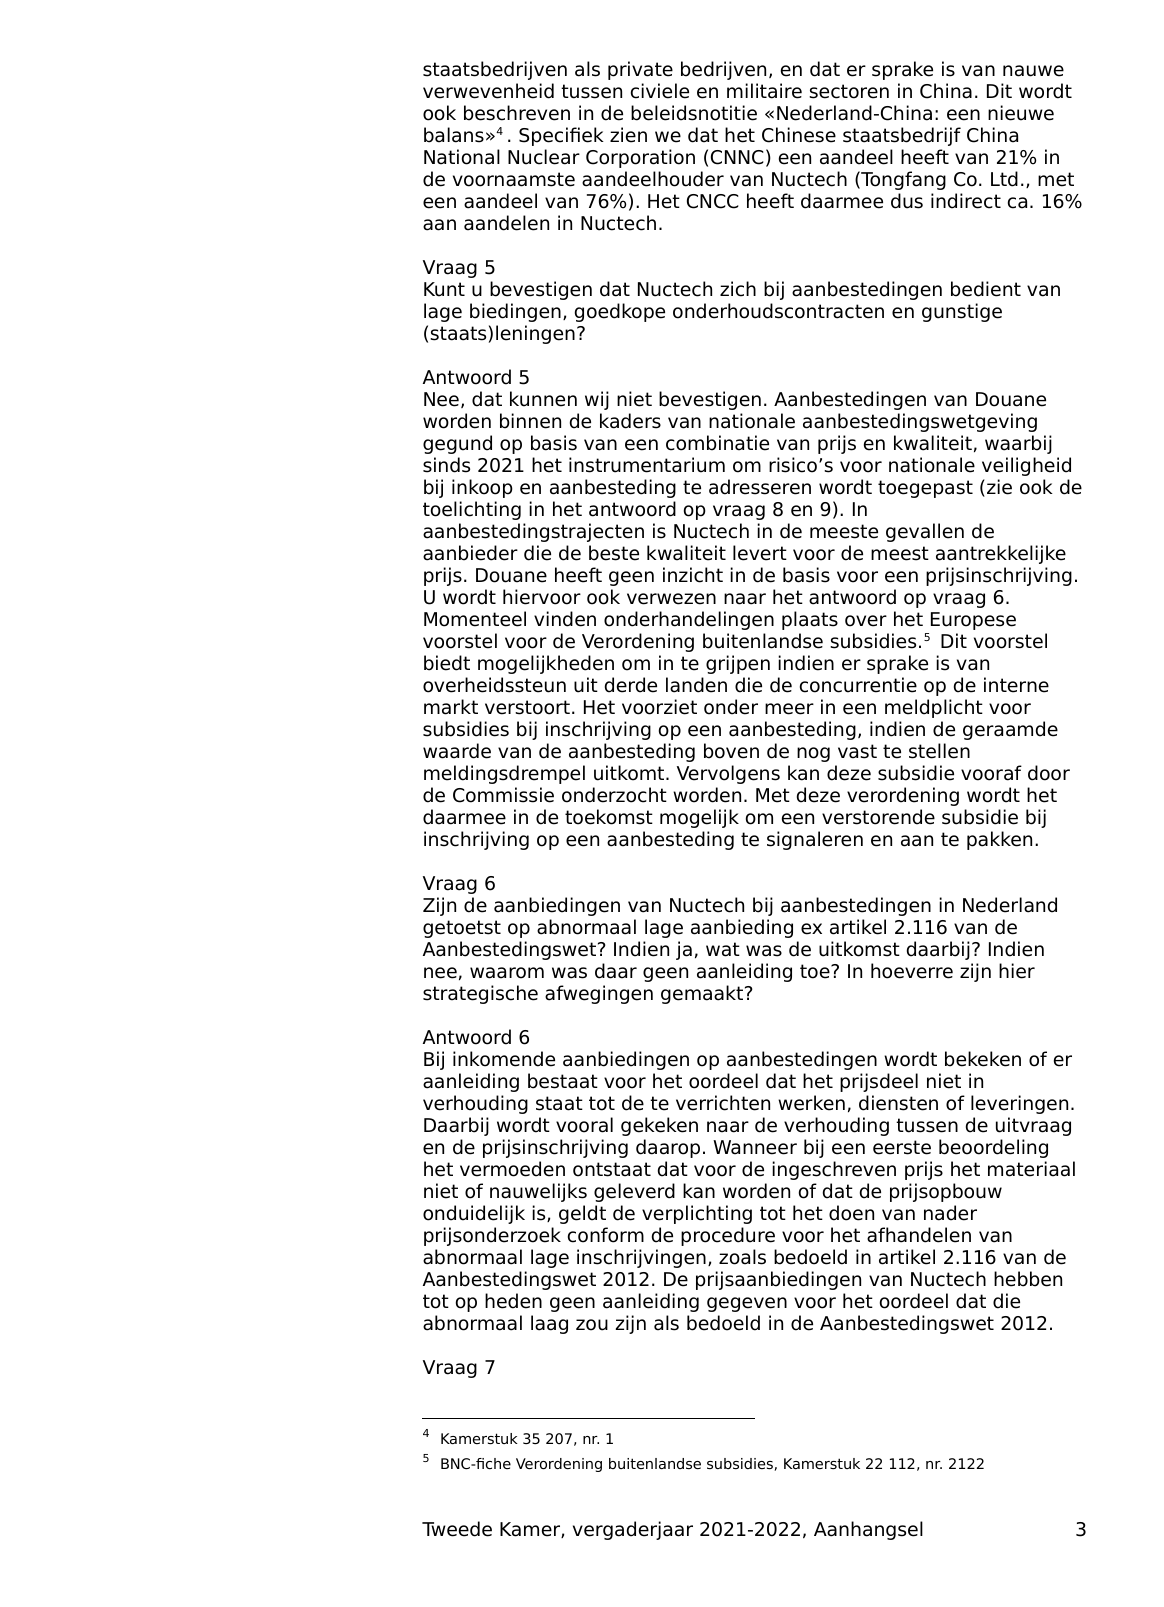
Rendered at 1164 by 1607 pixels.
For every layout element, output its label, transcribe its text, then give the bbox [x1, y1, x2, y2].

text Antwoord 5 [422, 367, 1087, 389]
text staatsbedrijven als private bedrijven, en dat er sprake is van nauwe verwevenheid tussen civiele en militaire sectoren in China. Dit wordt ook beschreven in de beleidsnotitie «Nederland-China: een nieuwe balans». Specifiek zien we dat het Chinese staatsbedrijf China National Nuclear Corporation (CNNC) een aandeel heeft van 21% in de voornaamste aandeelhouder van Nuctech (Tongfang Co. Ltd., met een aandeel van 76%). Het CNCC heeft daarmee dus indirect ca. 16% aan aandelen in Nuctech. [422, 59, 1087, 235]
text Zijn de aanbiedingen van Nuctech bij aanbestedingen in Nederland getoetst op abnormaal lage aanbieding ex artikel 2.116 van de Aanbestedingswet? Indien ja, wat was de uitkomst daarbij? Indien nee, waarom was daar geen aanleiding toe? In hoeverre zijn hier strategische afwegingen gemaakt? [422, 895, 1087, 1005]
text BNC-fiche Verordening buitenlandse subsidies, Kamerstuk 22 112, nr. 2122 [422, 1452, 1087, 1474]
text Vraag 7 [422, 1357, 1087, 1379]
text Vraag 6 [422, 873, 1087, 895]
text Vraag 5 [422, 257, 1087, 279]
text Bij inkomende aanbiedingen op aanbestedingen wordt bekeken of er aanleiding bestaat voor het oordeel dat het prijsdeel niet in verhouding staat tot de te verrichten werken, diensten of leveringen. Daarbij wordt vooral gekeken naar de verhouding tussen de uitvraag en de prijsinschrijving daarop. Wanneer bij een eerste beoordeling het vermoeden ontstaat dat voor de ingeschreven prijs het materiaal niet of nauwelijks geleverd kan worden of dat de prijsopbouw onduidelijk is, geldt de verplichting tot het doen van nader prijsonderzoek conform de procedure voor het afhandelen van abnormaal lage inschrijvingen, zoals bedoeld in artikel 2.116 van de Aanbestedingswet 2012. De prijsaanbiedingen van Nuctech hebben tot op heden geen aanleiding gegeven voor het oordeel dat die abnormaal laag zou zijn als bedoeld in de Aanbestedingswet 2012. [422, 1049, 1087, 1335]
text Kamerstuk 35 207, nr. 1 [422, 1427, 1087, 1449]
text Kunt u bevestigen dat Nuctech zich bij aanbestedingen bedient van lage biedingen, goedkope onderhoudscontracten en gunstige (staats)leningen? [422, 279, 1087, 345]
text Momenteel vinden onderhandelingen plaats over het Europese voorstel voor de Verordening buitenlandse subsidies. Dit voorstel biedt mogelijkheden om in te grijpen indien er sprake is van overheidssteun uit derde landen die de concurrentie op de interne markt verstoort. Het voorziet onder meer in een meldplicht voor subsidies bij inschrijving op een aanbesteding, indien de geraamde waarde van de aanbesteding boven de nog vast te stellen meldingsdrempel uitkomt. Vervolgens kan deze subsidie vooraf door de Commissie onderzocht worden. Met deze verordening wordt het daarmee in de toekomst mogelijk om een verstorende subsidie bij inschrijving op een aanbesteding te signaleren en aan te pakken. [422, 609, 1087, 851]
text Antwoord 6 [422, 1027, 1087, 1049]
text Nee, dat kunnen wij niet bevestigen. Aanbestedingen van Douane worden binnen de kaders van nationale aanbestedingswetgeving gegund op basis van een combinatie van prijs en kwaliteit, waarbij sinds 2021 het instrumentarium om risico’s voor nationale veiligheid bij inkoop en aanbesteding te adresseren wordt toegepast (zie ook de toelichting in het antwoord op vraag 8 en 9). In aanbestedingstrajecten is Nuctech in de meeste gevallen de aanbieder die de beste kwaliteit levert voor de meest aantrekkelijke prijs. Douane heeft geen inzicht in de basis voor een prijsinschrijving. U wordt hiervoor ook verwezen naar het antwoord op vraag 6. [422, 389, 1087, 609]
